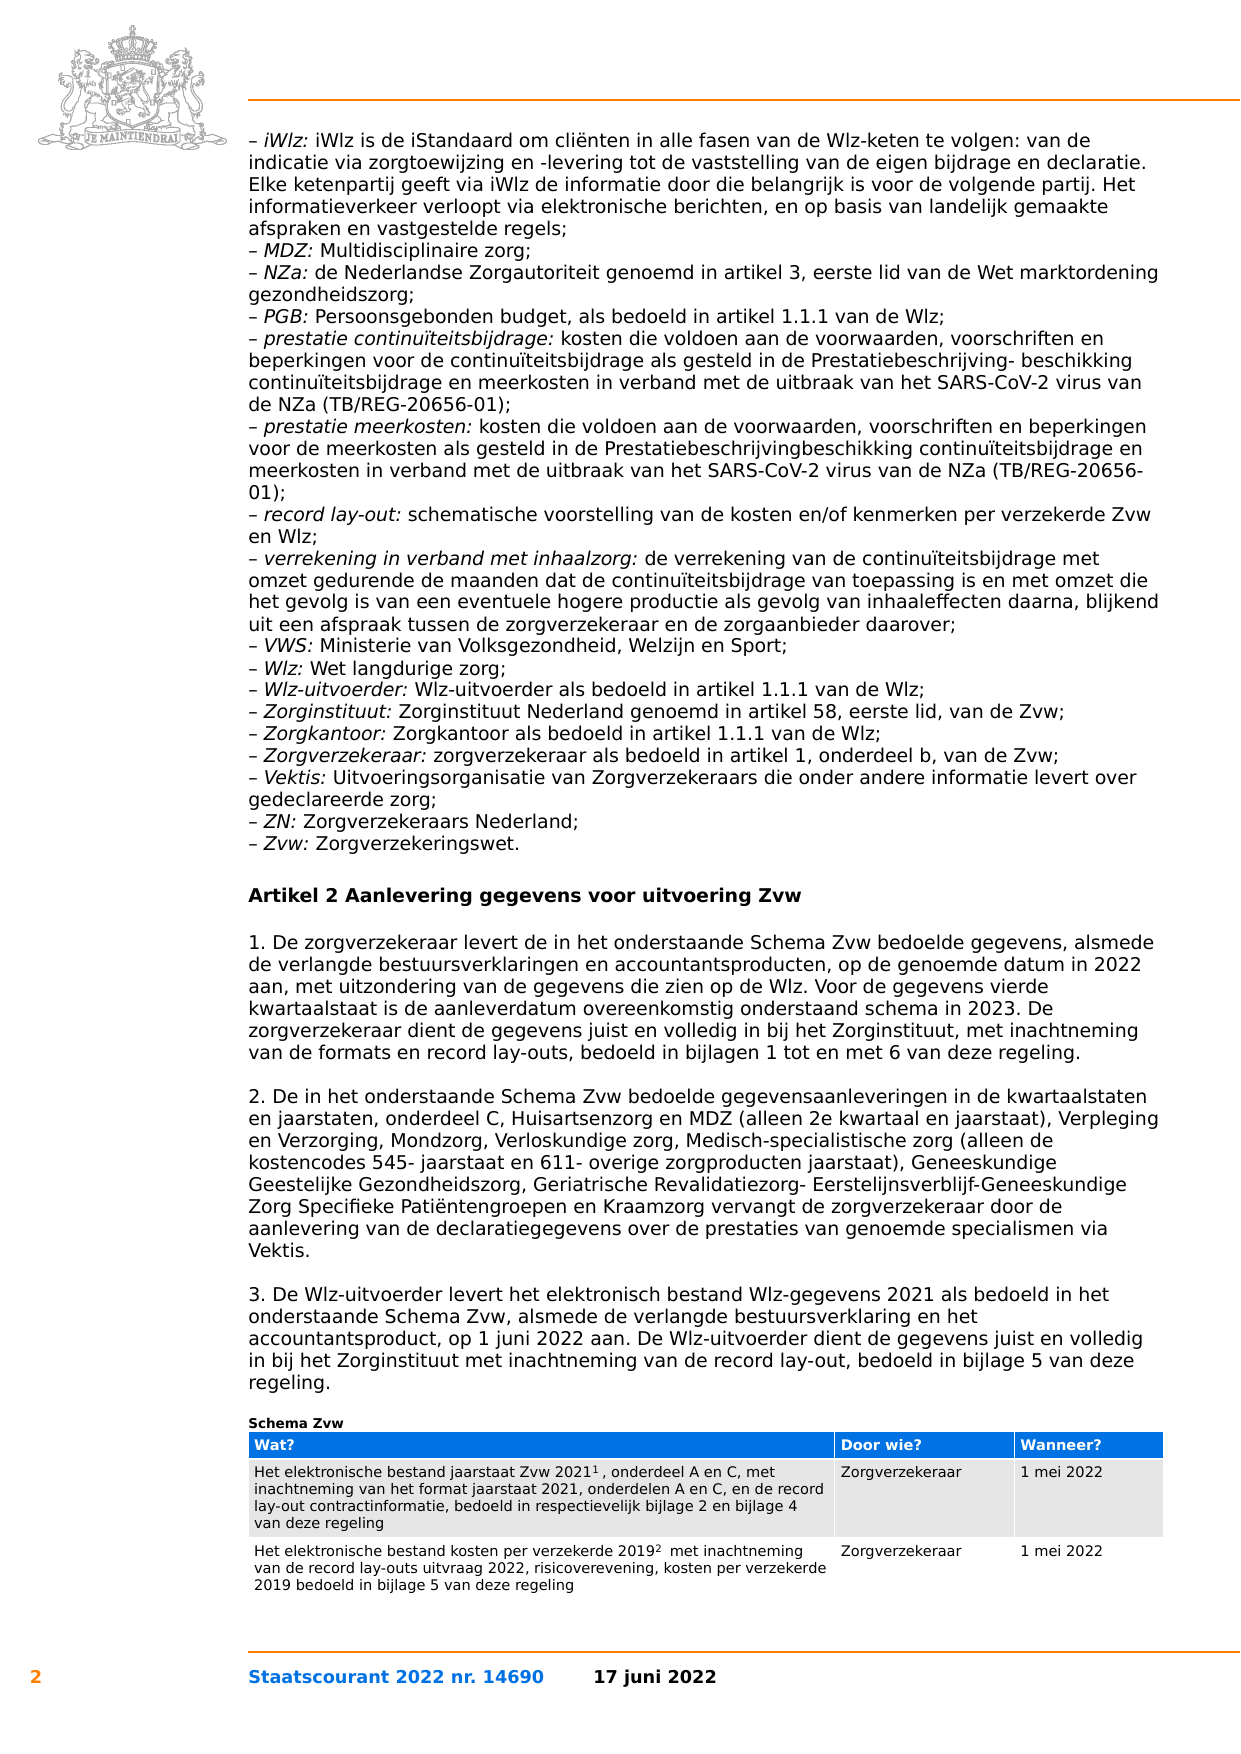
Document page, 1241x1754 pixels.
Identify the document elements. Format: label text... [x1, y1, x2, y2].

text – prestatie continuïteitsbijdrage: kosten die voldoen aan de voorwaarden, voorschriften en beperkingen voor de continuïteitsbijdrage als gesteld in de Prestatiebeschrijving- beschikking continuïteitsbijdrage en meerkosten in verband met de uitbraak van het SARS-CoV-2 virus van de NZa (TB/REG-20656-01); [248, 328, 1163, 416]
table_cell Het elektronische bestand kosten per verzekerde 20192 met inachtneming van de record lay-outs uitvraag 2022, risicoverevening, kosten per verzekerde 2019 bedoeld in bijlage 5 van deze regeling [249, 1538, 834, 1598]
text – Zorgverzekeraar: zorgverzekeraar als bedoeld in artikel 1, onderdeel b, van de Zvw; [248, 745, 1163, 767]
text – NZa: de Nederlandse Zorgautoriteit genoemd in artikel 3, eerste lid van de Wet marktordening gezondheidszorg; [248, 262, 1163, 306]
table_cell 1 mei 2022 [1015, 1538, 1163, 1598]
text – prestatie meerkosten: kosten die voldoen aan de voorwaarden, voorschriften en beperkingen voor de meerkosten als gesteld in de Prestatiebeschrijvingbeschikking continuïteitsbijdrage en meerkosten in verband met de uitbraak van het SARS-CoV-2 virus van de NZa (TB/REG-20656-01); [248, 416, 1163, 503]
text – Wlz-uitvoerder: Wlz-uitvoerder als bedoeld in artikel 1.1.1 van de Wlz; [248, 679, 1163, 701]
table_cell Zorgverzekeraar [835, 1460, 1014, 1537]
text – VWS: Ministerie van Volksgezondheid, Welzijn en Sport; [248, 635, 1163, 657]
text – Zorgkantoor: Zorgkantoor als bedoeld in artikel 1.1.1 van de Wlz; [248, 723, 1163, 745]
table_cell Door wie? [835, 1432, 1014, 1458]
text – iWlz: iWlz is de iStandaard om cliënten in alle fasen van de Wlz-keten te volgen: van de indicatie via zorgtoewijzing en -levering tot de vaststelling van de eigen bijdrage en declaratie. Elke ketenpartij geeft via iWlz de informatie door die belangrijk is voor de volgende partij. Het informatieverkeer verloopt via elektronische berichten, en op basis van landelijk gemaakte afspraken en vastgestelde regels; [248, 130, 1163, 240]
text – Vektis: Uitvoeringsorganisatie van Zorgverzekeraars die onder andere informatie levert over gedeclareerde zorg; [248, 767, 1163, 811]
table_cell Wanneer? [1015, 1432, 1163, 1458]
subtitle Artikel 2 Aanlevering gegevens voor uitvoering Zvw [248, 885, 1163, 907]
text 3. De Wlz-uitvoerder levert het elektronisch bestand Wlz-gegevens 2021 als bedoeld in het onderstaande Schema Zvw, alsmede de verlangde bestuursverklaring en het accountantsproduct, op 1 juni 2022 aan. De Wlz-uitvoerder dient de gegevens juist en volledig in bij het Zorginstituut met inachtneming van de record lay-out, bedoeld in bijlage 5 van deze regeling. [248, 1284, 1163, 1393]
picture [38, 25, 227, 150]
table_cell Het elektronische bestand jaarstaat Zvw 20211, onderdeel A en C, met inachtneming van het format jaarstaat 2021, onderdelen A en C, en de record lay-out contractinformatie, bedoeld in respectievelijk bijlage 2 en bijlage 4 van deze regeling [249, 1460, 834, 1537]
text 2. De in het onderstaande Schema Zvw bedoelde gegevensaanleveringen in de kwartaalstaten en jaarstaten, onderdeel C, Huisartsenzorg en MDZ (alleen 2e kwartaal en jaarstaat), Verpleging en Verzorging, Mondzorg, Verloskundige zorg, Medisch-specialistische zorg (alleen de kostencodes 545- jaarstaat en 611- overige zorgproducten jaarstaat), Geneeskundige Geestelijke Gezondheidszorg, Geriatrische Revalidatiezorg- Eerstelijnsverblijf-Geneeskundige Zorg Specifieke Patiëntengroepen en Kraamzorg vervangt de zorgverzekeraar door de aanlevering van de declaratiegegevens over de prestaties van genoemde specialismen via Vektis. [248, 1086, 1163, 1262]
text – Zorginstituut: Zorginstituut Nederland genoemd in artikel 58, eerste lid, van de Zvw; [248, 701, 1163, 723]
text – PGB: Persoonsgebonden budget, als bedoeld in artikel 1.1.1 van de Wlz; [248, 306, 1163, 328]
table_cell Wat? [249, 1432, 834, 1458]
table_cell 1 mei 2022 [1015, 1460, 1163, 1537]
text – record lay-out: schematische voorstelling van de kosten en/of kenmerken per verzekerde Zvw en Wlz; [248, 503, 1163, 547]
text – ZN: Zorgverzekeraars Nederland; [248, 811, 1163, 833]
text – Wlz: Wet langdurige zorg; [248, 657, 1163, 679]
text 1. De zorgverzekeraar levert de in het onderstaande Schema Zvw bedoelde gegevens, alsmede de verlangde bestuursverklaringen en accountantsproducten, op de genoemde datum in 2022 aan, met uitzondering van de gegevens die zien op de Wlz. Voor de gegevens vierde kwartaalstaat is de aanleverdatum overeenkomstig onderstaand schema in 2023. De zorgverzekeraar dient de gegevens juist en volledig in bij het Zorginstituut, met inachtneming van de formats en record lay-outs, bedoeld in bijlagen 1 tot en met 6 van deze regeling. [248, 932, 1163, 1064]
text – Zvw: Zorgverzekeringswet. [248, 833, 1163, 855]
text – verrekening in verband met inhaalzorg: de verrekening van de continuïteitsbijdrage met omzet gedurende de maanden dat de continuïteitsbijdrage van toepassing is en met omzet die het gevolg is van een eventuele hogere productie als gevolg van inhaaleffecten daarna, blijkend uit een afspraak tussen de zorgverzekeraar en de zorgaanbieder daarover; [248, 547, 1163, 635]
text – MDZ: Multidisciplinaire zorg; [248, 240, 1163, 262]
table_cell Zorgverzekeraar [835, 1538, 1014, 1598]
table_header Schema Zvw [248, 1415, 1163, 1431]
